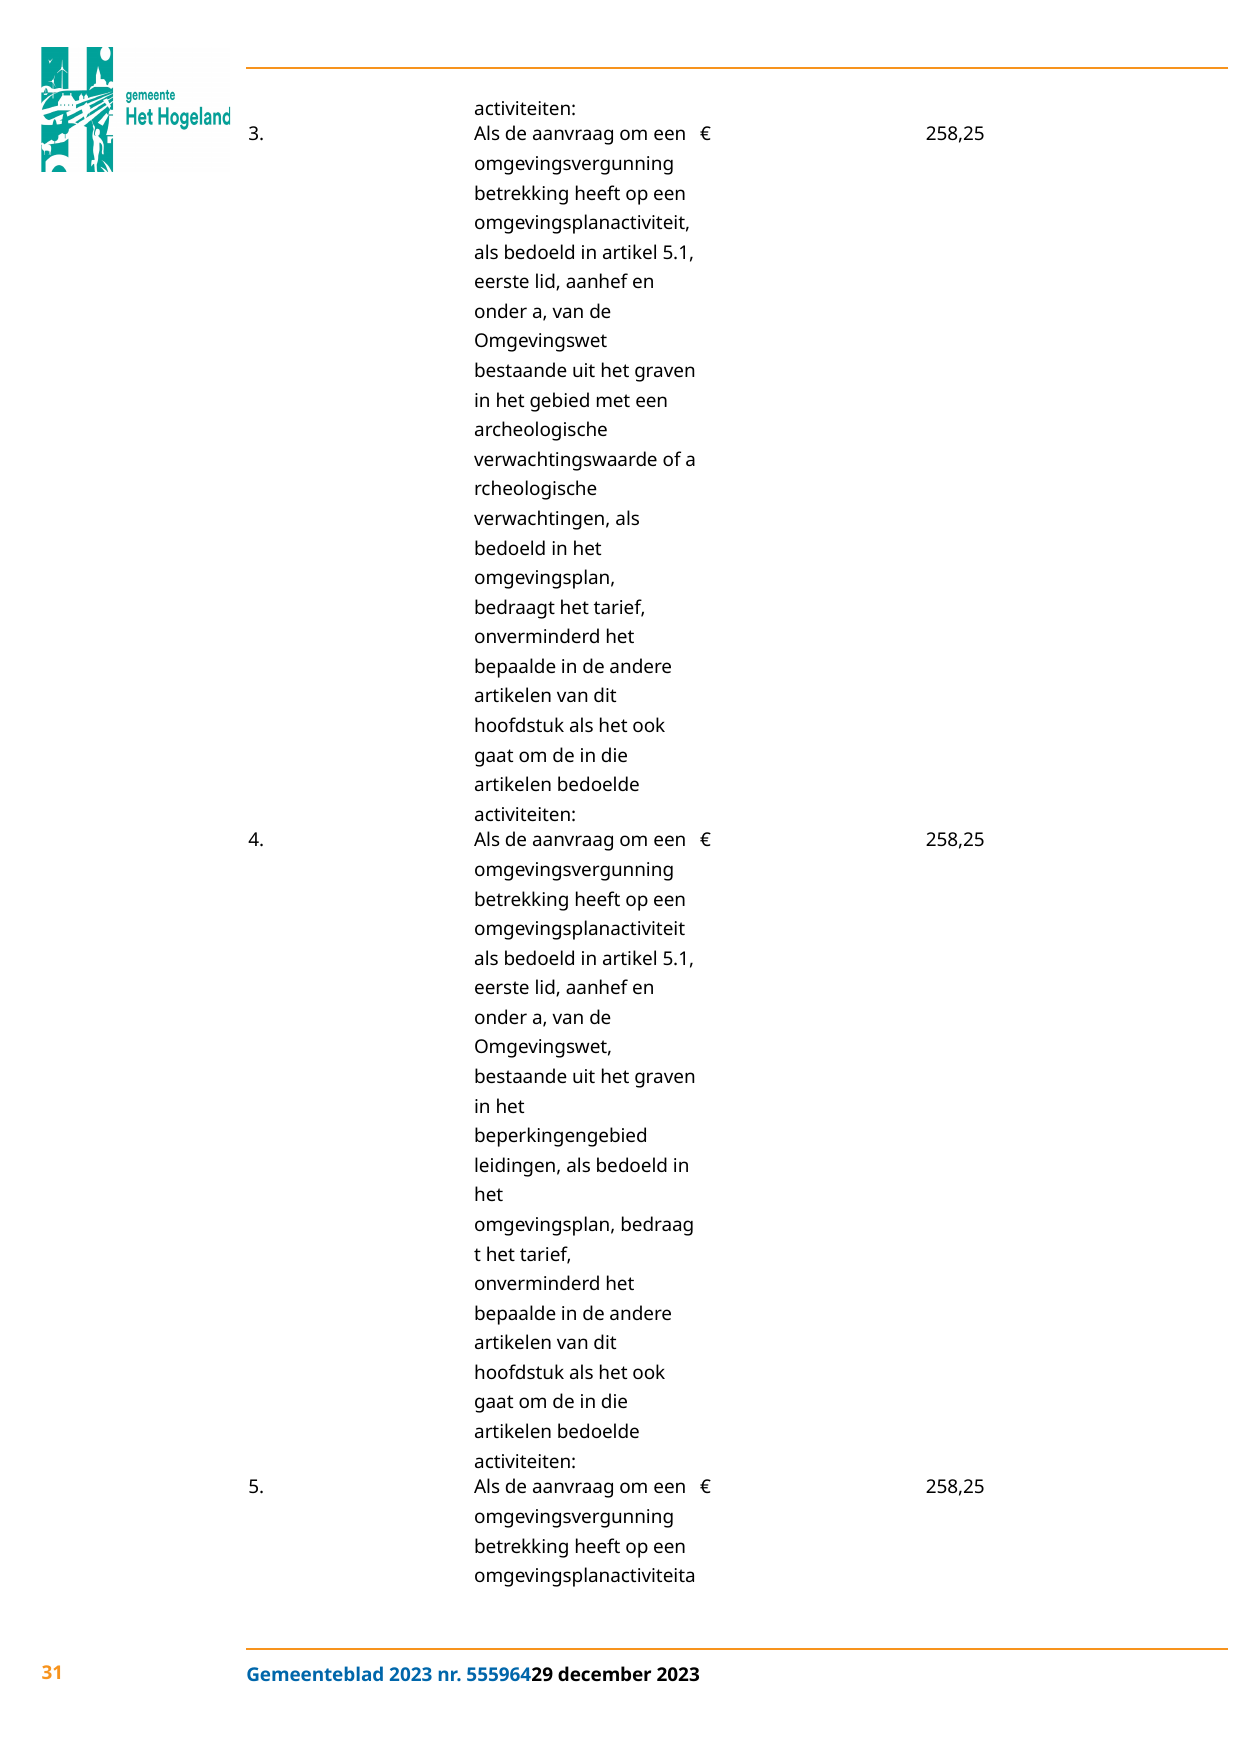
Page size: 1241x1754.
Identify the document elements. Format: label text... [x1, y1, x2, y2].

table_cell 258,25 [926, 1474, 1152, 1588]
table_cell activiteiten: [474, 95, 700, 121]
table_cell [700, 95, 926, 121]
table_cell [248, 95, 474, 121]
table_cell Als de aanvraag om een omgevingsvergunning betrekking heeft op een omgevingsplanactiviteita [474, 1474, 700, 1588]
table_cell € [700, 121, 926, 827]
table_cell € [700, 1474, 926, 1588]
table_cell 258,25 [926, 121, 1152, 827]
table_cell [926, 95, 1152, 121]
table_cell 5. [248, 1474, 474, 1588]
table_cell 4. [248, 827, 474, 1474]
picture [41, 47, 231, 172]
table_cell Als de aanvraag om een omgevingsvergunning betrekking heeft op een omgevingsplanactiviteit, als bedoeld in artikel 5.1, eerste lid, aanhef en onder a, van de Omgevingswet bestaande uit het graven in het gebied met een archeologische verwachtingswaarde of archeologische verwachtingen, als bedoeld in het omgevingsplan, bedraagt het tarief, onverminderd het bepaalde in de andere artikelen van dit hoofdstuk als het ook gaat om de in die artikelen bedoelde activiteiten: [474, 121, 700, 827]
table_cell 258,25 [926, 827, 1152, 1474]
table_cell € [700, 827, 926, 1474]
table_cell 3. [248, 121, 474, 827]
table_cell Als de aanvraag om een omgevingsvergunning betrekking heeft op een omgevingsplanactiviteit als bedoeld in artikel 5.1, eerste lid, aanhef en onder a, van de Omgevingswet, bestaande uit het graven in het beperkingengebied leidingen, als bedoeld in het omgevingsplan, bedraagt het tarief, onverminderd het bepaalde in de andere artikelen van dit hoofdstuk als het ook gaat om de in die artikelen bedoelde activiteiten: [474, 827, 700, 1474]
